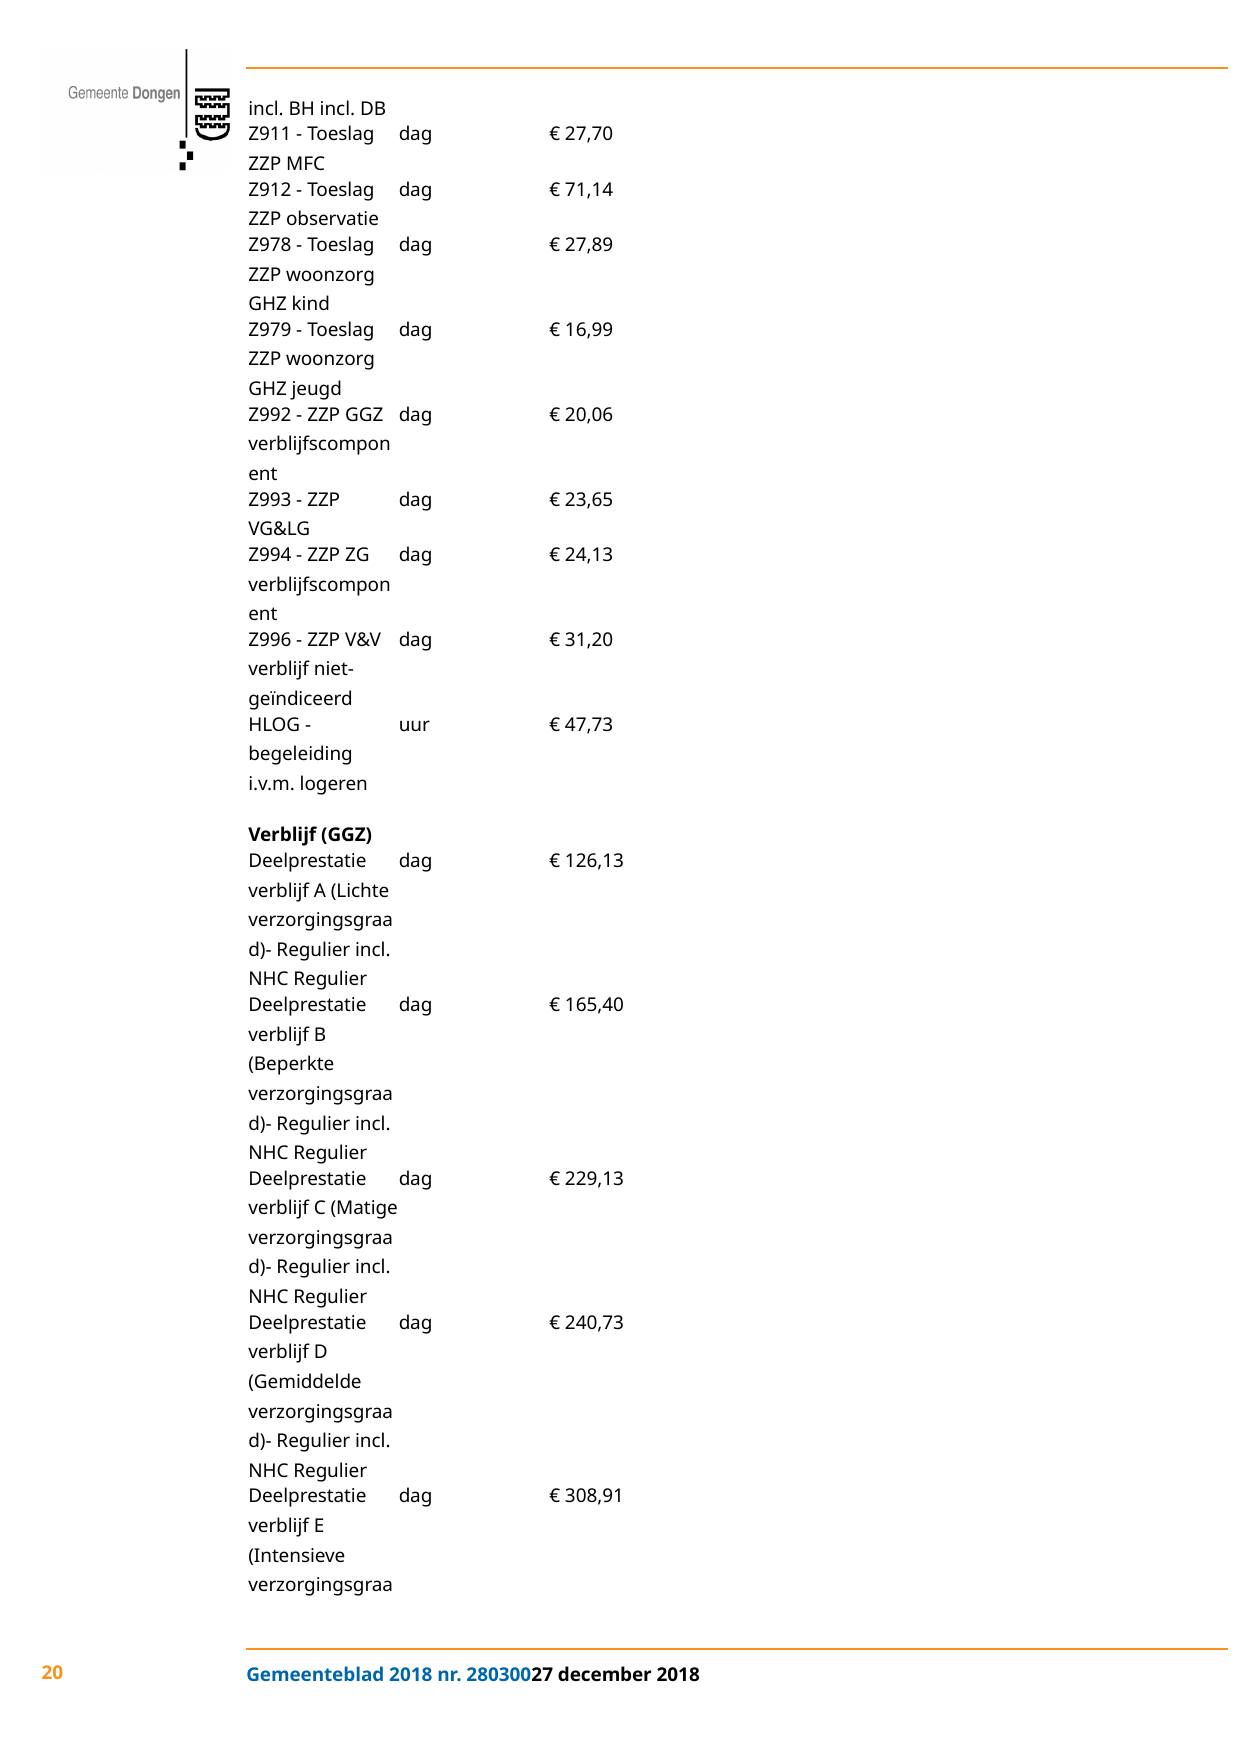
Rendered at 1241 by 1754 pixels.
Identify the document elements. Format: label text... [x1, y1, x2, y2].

table_cell Z979 - Toeslag ZZP woonzorg GHZ jeugd [248, 316, 398, 401]
table_cell € 27,70 [549, 121, 700, 176]
table_cell dag [399, 991, 549, 1165]
table_cell Z992 - ZZP GGZ verblijfscomponent [248, 401, 398, 486]
table_cell € 47,73 [549, 711, 700, 796]
table_cell Deelprestatie verblijf B (Beperkte verzorgingsgraad)- Regulier incl. NHC Regulier [248, 991, 398, 1165]
table_cell dag [399, 176, 549, 231]
table_cell € 308,91 [549, 1483, 700, 1597]
table_cell [248, 796, 398, 822]
table_cell € 27,89 [549, 231, 700, 316]
table_cell € 16,99 [549, 316, 700, 401]
table_cell dag [399, 541, 549, 626]
table_cell Deelprestatie verblijf E (Intensieve verzorgingsgraa [248, 1483, 398, 1597]
table_cell € 24,13 [549, 541, 700, 626]
table_cell € 71,14 [549, 176, 700, 231]
table_cell dag [399, 231, 549, 316]
table_cell Z996 - ZZP V&V verblijf niet-geïndiceerd [248, 626, 398, 711]
table_cell [399, 822, 549, 847]
table_cell Verblijf (GGZ) [248, 822, 398, 847]
picture [41, 47, 231, 172]
table_cell € 229,13 [549, 1165, 700, 1309]
table_cell HLOG - begeleiding i.v.m. logeren [248, 711, 398, 796]
table_cell uur [399, 711, 549, 796]
table_cell Deelprestatie verblijf A (Lichte verzorgingsgraad)- Regulier incl. NHC Regulier [248, 847, 398, 991]
table_cell dag [399, 1309, 549, 1483]
table_cell Deelprestatie verblijf C (Matige verzorgingsgraad)- Regulier incl. NHC Regulier [248, 1165, 398, 1309]
table_cell Z993 - ZZP VG&LG [248, 486, 398, 541]
table_cell incl. BH incl. DB [248, 95, 398, 121]
table_cell [549, 95, 700, 121]
table_cell dag [399, 1483, 549, 1597]
table_cell [399, 796, 549, 822]
table_cell Deelprestatie verblijf D (Gemiddelde verzorgingsgraad)- Regulier incl. NHC Regulier [248, 1309, 398, 1483]
table_cell Z994 - ZZP ZG verblijfscomponent [248, 541, 398, 626]
table_cell Z912 - Toeslag ZZP observatie [248, 176, 398, 231]
table_cell € 126,13 [549, 847, 700, 991]
table_cell Z911 - Toeslag ZZP MFC [248, 121, 398, 176]
table_cell dag [399, 486, 549, 541]
table_cell [399, 95, 549, 121]
table_cell dag [399, 121, 549, 176]
table_cell € 23,65 [549, 486, 700, 541]
table_cell € 240,73 [549, 1309, 700, 1483]
table_cell € 20,06 [549, 401, 700, 486]
table_cell dag [399, 401, 549, 486]
table_cell dag [399, 316, 549, 401]
table_cell € 165,40 [549, 991, 700, 1165]
table_cell dag [399, 847, 549, 991]
table_cell dag [399, 626, 549, 711]
table_cell [549, 822, 700, 847]
table_cell dag [399, 1165, 549, 1309]
table_cell € 31,20 [549, 626, 700, 711]
table_cell [549, 796, 700, 822]
table_cell Z978 - Toeslag ZZP woonzorg GHZ kind [248, 231, 398, 316]
